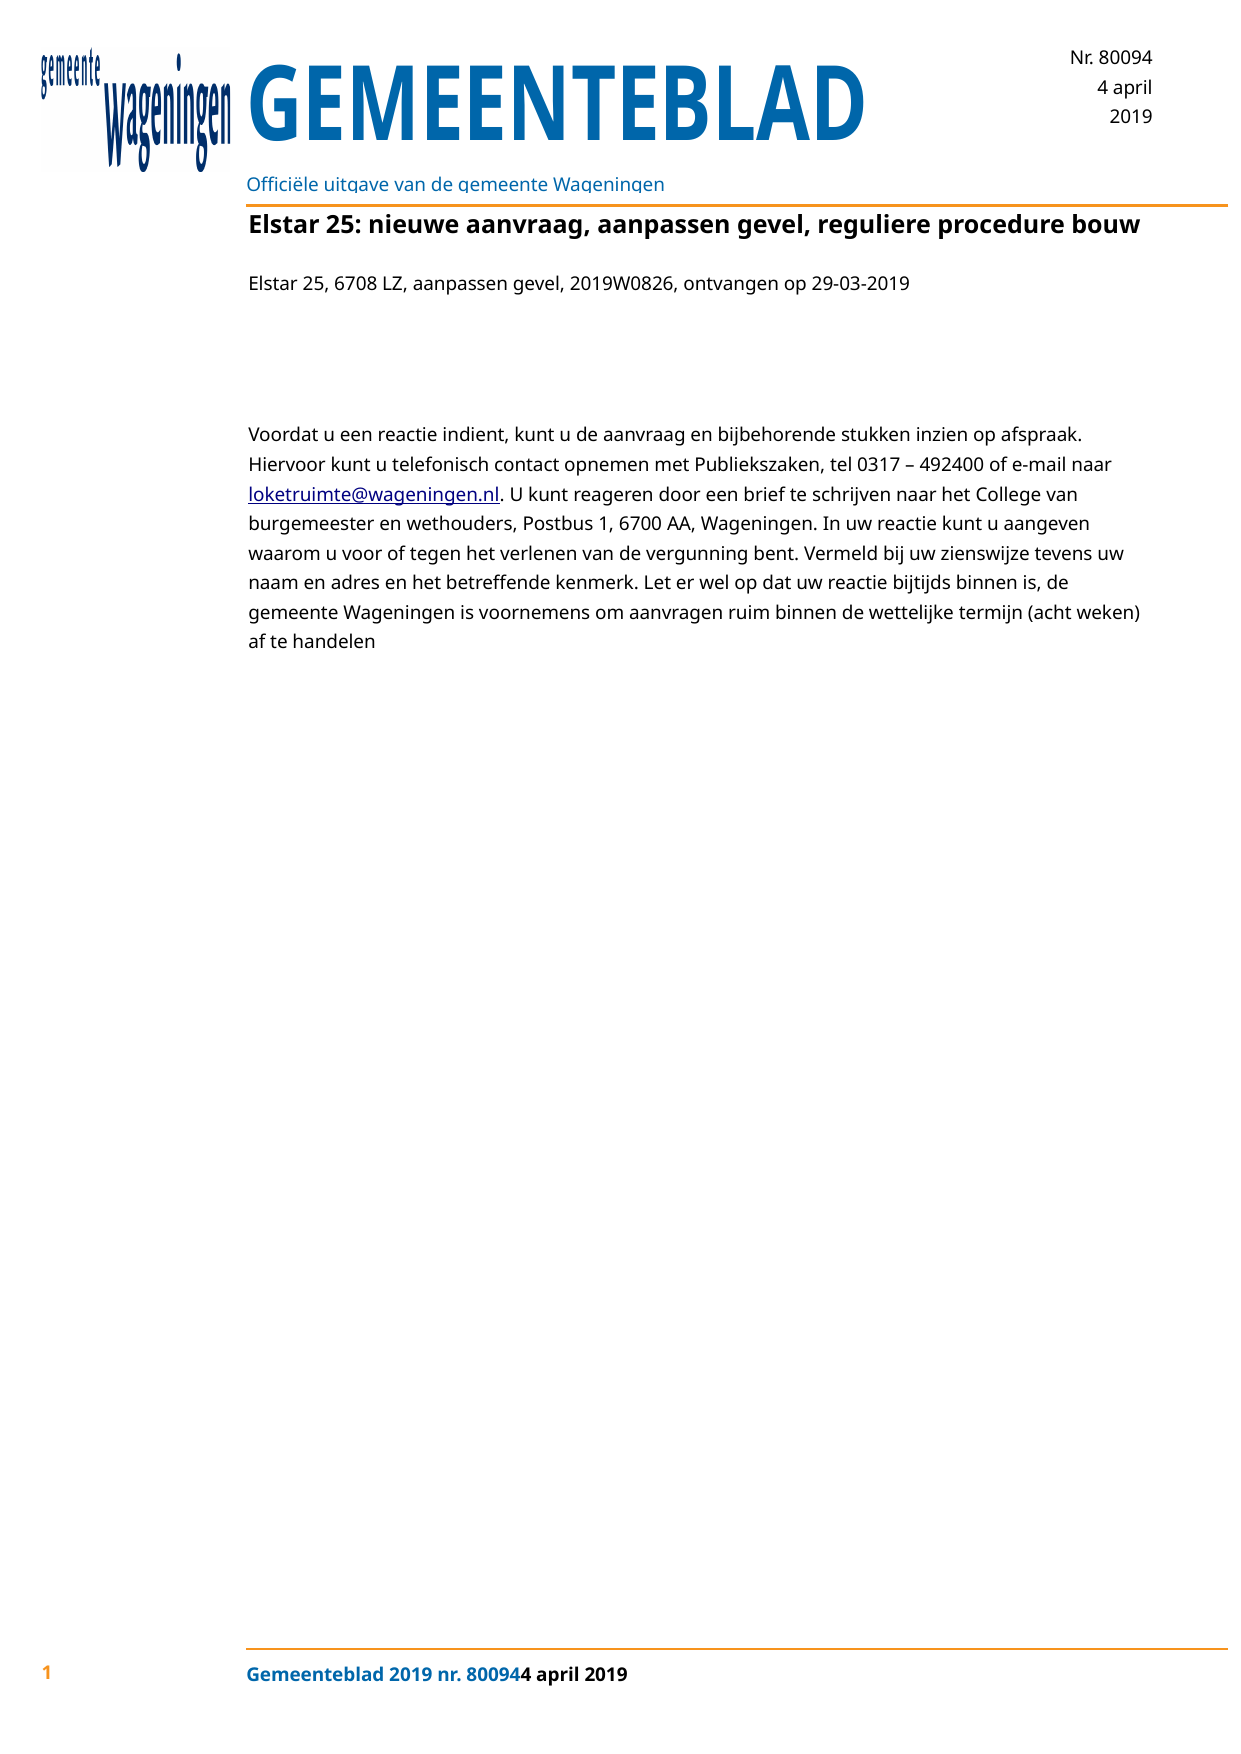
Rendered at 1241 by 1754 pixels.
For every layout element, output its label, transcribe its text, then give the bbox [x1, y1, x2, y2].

text Elstar 25: nieuwe aanvraag, aanpassen gevel, reguliere procedure bouw [248, 207, 1152, 241]
picture [41, 47, 231, 172]
text Voordat u een reactie indient, kunt u de aanvraag en bijbehorende stukken inzien op afspraak. Hiervoor kunt u telefonisch contact opnemen met Publiekszaken, tel 0317 – 492400 of e-mail naar loketruimte@wageningen.nl. U kunt reageren door een brief te schrijven naar het College van burgemeester en wethouders, Postbus 1, 6700 AA, Wageningen. In uw reactie kunt u aangeven waarom u voor of tegen het verlenen van de vergunning bent. Vermeld bij uw zienswijze tevens uw naam en adres en het betreffende kenmerk. Let er wel op dat uw reactie bijtijds binnen is, de gemeente Wageningen is voornemens om aanvragen ruim binnen de wettelijke termijn (acht weken) af te handelen [248, 422, 1152, 654]
text Elstar 25, 6708 LZ, aanpassen gevel, 2019W0826, ontvangen op 29-03-2019 [248, 270, 1152, 296]
